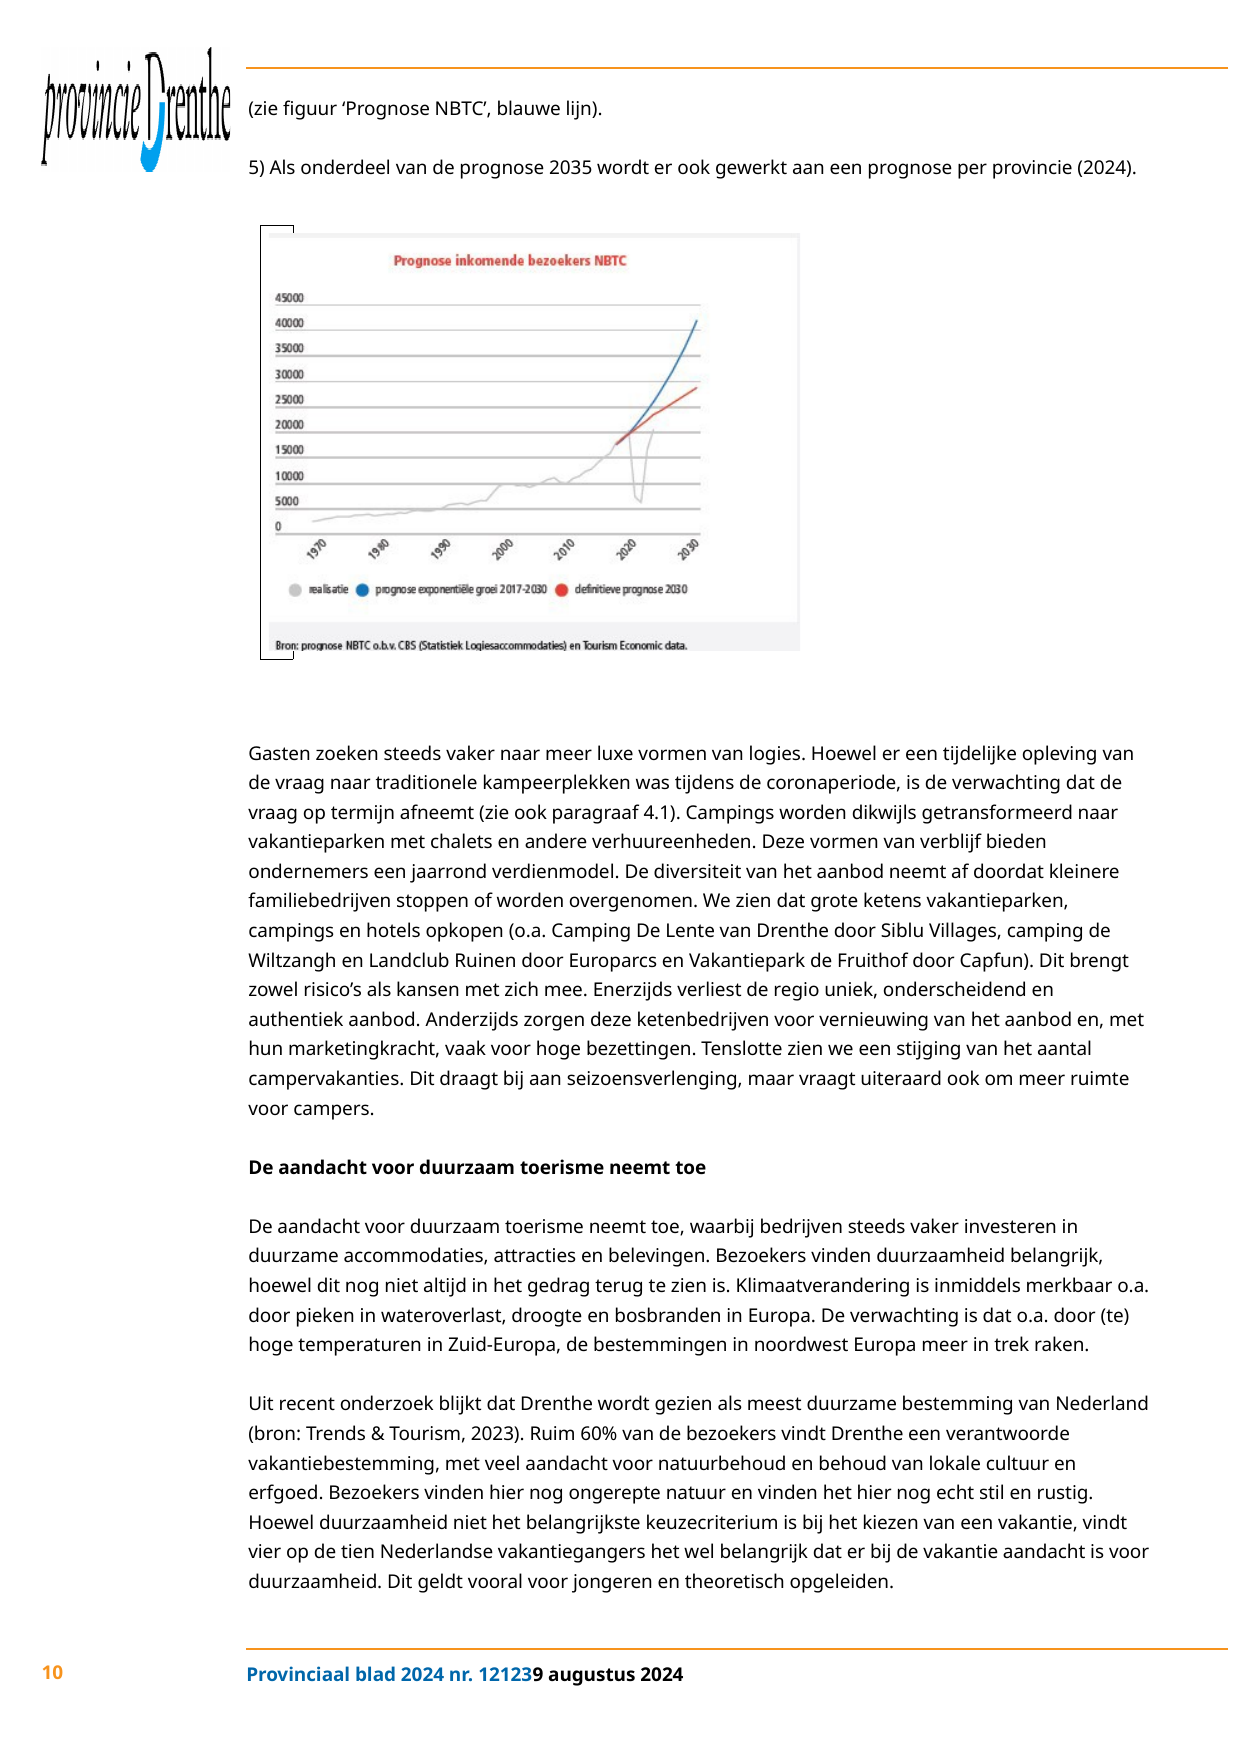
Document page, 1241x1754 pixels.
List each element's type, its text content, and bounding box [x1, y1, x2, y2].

text De aandacht voor duurzaam toerisme neemt toe [248, 1154, 1152, 1180]
picture [41, 47, 231, 172]
text 5) Als onderdeel van de prognose 2035 wordt er ook gewerkt aan een prognose per provincie (2024). [248, 154, 1152, 180]
text De aandacht voor duurzaam toerisme neemt toe, waarbij bedrijven steeds vaker investeren in duurzame accommodaties, attracties en belevingen. Bezoekers vinden duurzaamheid belangrijk, hoewel dit nog niet altijd in het gedrag terug te zien is. Klimaatverandering is inmiddels merkbaar o.a. door pieken in wateroverlast, droogte en bosbranden in Europa. De verwachting is dat o.a. door (te) hoge temperaturen in Zuid-Europa, de bestemmingen in noordwest Europa meer in trek raken. [248, 1213, 1152, 1357]
text (zie figuur ‘Prognose NBTC’, blauwe lijn). [248, 95, 1152, 121]
text Gasten zoeken steeds vaker naar meer luxe vormen van logies. Hoewel er een tijdelijke opleving van de vraag naar traditionele kampeerplekken was tijdens de coronaperiode, is de verwachting dat de vraag op termijn afneemt (zie ook paragraaf 4.1). Campings worden dikwijls getransformeerd naar vakantieparken met chalets en andere verhuureenheden. Deze vormen van verblijf bieden ondernemers een jaarrond verdienmodel. De diversiteit van het aanbod neemt af doordat kleinere familiebedrijven stoppen of worden overgenomen. We zien dat grote ketens vakantieparken, campings en hotels opkopen (o.a. Camping De Lente van Drenthe door Siblu Villages, camping de Wiltzangh en Landclub Ruinen door Europarcs en Vakantiepark de Fruithof door Capfun). Dit brengt zowel risico’s als kansen met zich mee. Enerzijds verliest de regio uniek, onderscheidend en authentiek aanbod. Anderzijds zorgen deze ketenbedrijven voor vernieuwing van het aanbod en, met hun marketingkracht, vaak voor hoge bezettingen. Tenslotte zien we een stijging van het aantal campervakanties. Dit draagt bij aan seizoensverlenging, maar vraagt uiteraard ook om meer ruimte voor campers. [248, 740, 1152, 1121]
text Uit recent onderzoek blijkt dat Drenthe wordt gezien als meest duurzame bestemming van Nederland (bron: Trends & Tourism, 2023). Ruim 60% van de bezoekers vindt Drenthe een verantwoorde vakantiebestemming, met veel aandacht voor natuurbehoud en behoud van lokale cultuur en erfgoed. Bezoekers vinden hier nog ongerepte natuur en vinden het hier nog echt stil en rustig. Hoewel duurzaamheid niet het belangrijkste keuzecriterium is bij het kiezen van een vakantie, vindt vier op de tien Nederlandse vakantiegangers het wel belangrijk dat er bij de vakantie aandacht is voor duurzaamheid. Dit geldt vooral voor jongeren en theoretisch opgeleiden. [248, 1391, 1152, 1594]
picture [268, 233, 801, 651]
